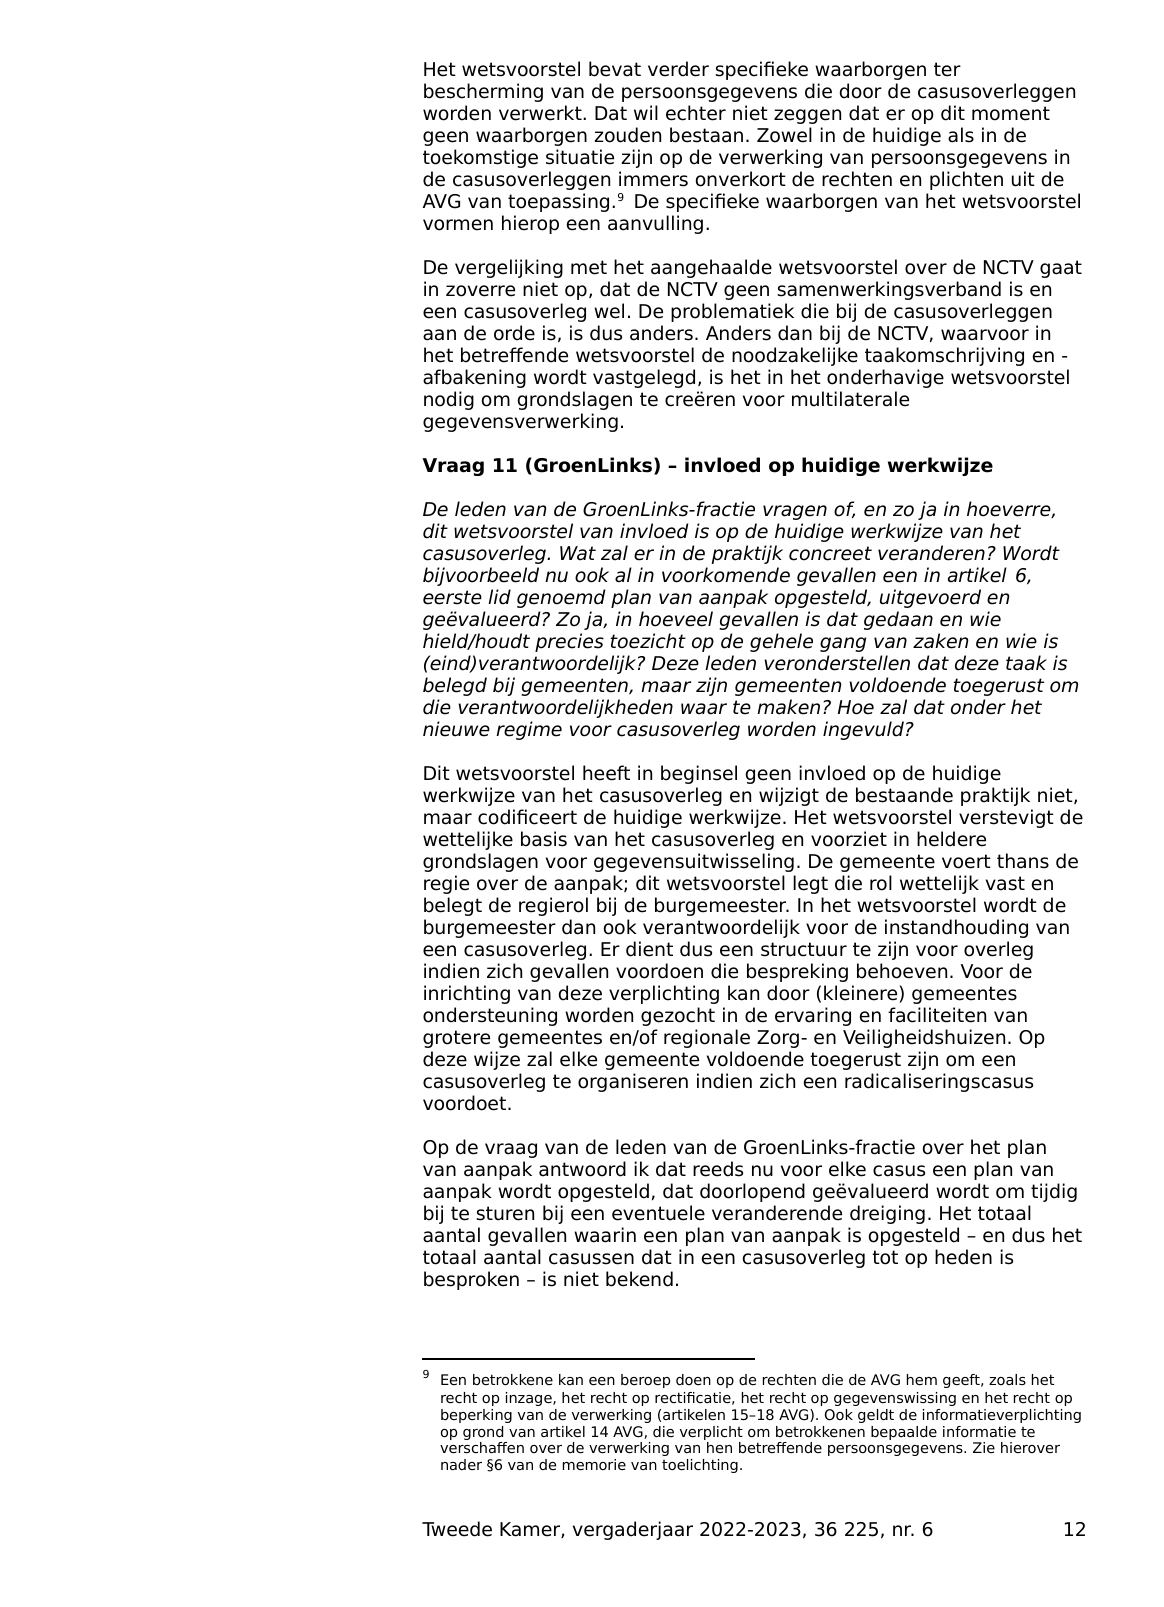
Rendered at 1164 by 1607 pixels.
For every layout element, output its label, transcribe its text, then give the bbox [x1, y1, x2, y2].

text De vergelijking met het aangehaalde wetsvoorstel over de NCTV gaat in zoverre niet op, dat de NCTV geen samenwerkingsverband is en een casusoverleg wel. De problematiek die bij de casusoverleggen aan de orde is, is dus anders. Anders dan bij de NCTV, waarvoor in het betreffende wetsvoorstel de noodzakelijke taakomschrijving en -afbakening wordt vastgelegd, is het in het onderhavige wetsvoorstel nodig om grondslagen te creëren voor multilaterale gegevensverwerking. [422, 257, 1087, 433]
text Het wetsvoorstel bevat verder specifieke waarborgen ter bescherming van de persoonsgegevens die door de casusoverleggen worden verwerkt. Dat wil echter niet zeggen dat er op dit moment geen waarborgen zouden bestaan. Zowel in de huidige als in de toekomstige situatie zijn op de verwerking van persoonsgegevens in de casusoverleggen immers onverkort de rechten en plichten uit de AVG van toepassing. De specifieke waarborgen van het wetsvoorstel vormen hierop een aanvulling. [422, 59, 1087, 235]
text De leden van de GroenLinks-fractie vragen of, en zo ja in hoeverre, dit wetsvoorstel van invloed is op de huidige werkwijze van het casusoverleg. Wat zal er in de praktijk concreet veranderen? Wordt bijvoorbeeld nu ook al in voorkomende gevallen een in artikel 6, eerste lid genoemd plan van aanpak opgesteld, uitgevoerd en geëvalueerd? Zo ja, in hoeveel gevallen is dat gedaan en wie hield/houdt precies toezicht op de gehele gang van zaken en wie is (eind)verantwoordelijk? Deze leden veronderstellen dat deze taak is belegd bij gemeenten, maar zijn gemeenten voldoende toegerust om die verantwoordelijkheden waar te maken? Hoe zal dat onder het nieuwe regime voor casusoverleg worden ingevuld? [422, 499, 1087, 741]
text Een betrokkene kan een beroep doen op de rechten die de AVG hem geeft, zoals het recht op inzage, het recht op rectificatie, het recht op gegevenswissing en het recht op beperking van de verwerking (artikelen 15–18 AVG). Ook geldt de informatieverplichting op grond van artikel 14 AVG, die verplicht om betrokkenen bepaalde informatie te verschaffen over de verwerking van hen betreffende persoonsgegevens. Zie hierover nader §6 van de memorie van toelichting. [422, 1368, 1087, 1474]
text Op de vraag van de leden van de GroenLinks-fractie over het plan van aanpak antwoord ik dat reeds nu voor elke casus een plan van aanpak wordt opgesteld, dat doorlopend geëvalueerd wordt om tijdig bij te sturen bij een eventuele veranderende dreiging. Het totaal aantal gevallen waarin een plan van aanpak is opgesteld – en dus het totaal aantal casussen dat in een casusoverleg tot op heden is besproken – is niet bekend. [422, 1137, 1087, 1291]
text Dit wetsvoorstel heeft in beginsel geen invloed op de huidige werkwijze van het casusoverleg en wijzigt de bestaande praktijk niet, maar codificeert de huidige werkwijze. Het wetsvoorstel verstevigt de wettelijke basis van het casusoverleg en voorziet in heldere grondslagen voor gegevensuitwisseling. De gemeente voert thans de regie over de aanpak; dit wetsvoorstel legt die rol wettelijk vast en belegt de regierol bij de burgemeester. In het wetsvoorstel wordt de burgemeester dan ook verantwoordelijk voor de instandhouding van een casusoverleg. Er dient dus een structuur te zijn voor overleg indien zich gevallen voordoen die bespreking behoeven. Voor de inrichting van deze verplichting kan door (kleinere) gemeentes ondersteuning worden gezocht in de ervaring en faciliteiten van grotere gemeentes en/of regionale Zorg- en Veiligheidshuizen. Op deze wijze zal elke gemeente voldoende toegerust zijn om een casusoverleg te organiseren indien zich een radicaliseringscasus voordoet. [422, 763, 1087, 1115]
subtitle Vraag 11 (GroenLinks) – invloed op huidige werkwijze [422, 455, 1087, 477]
